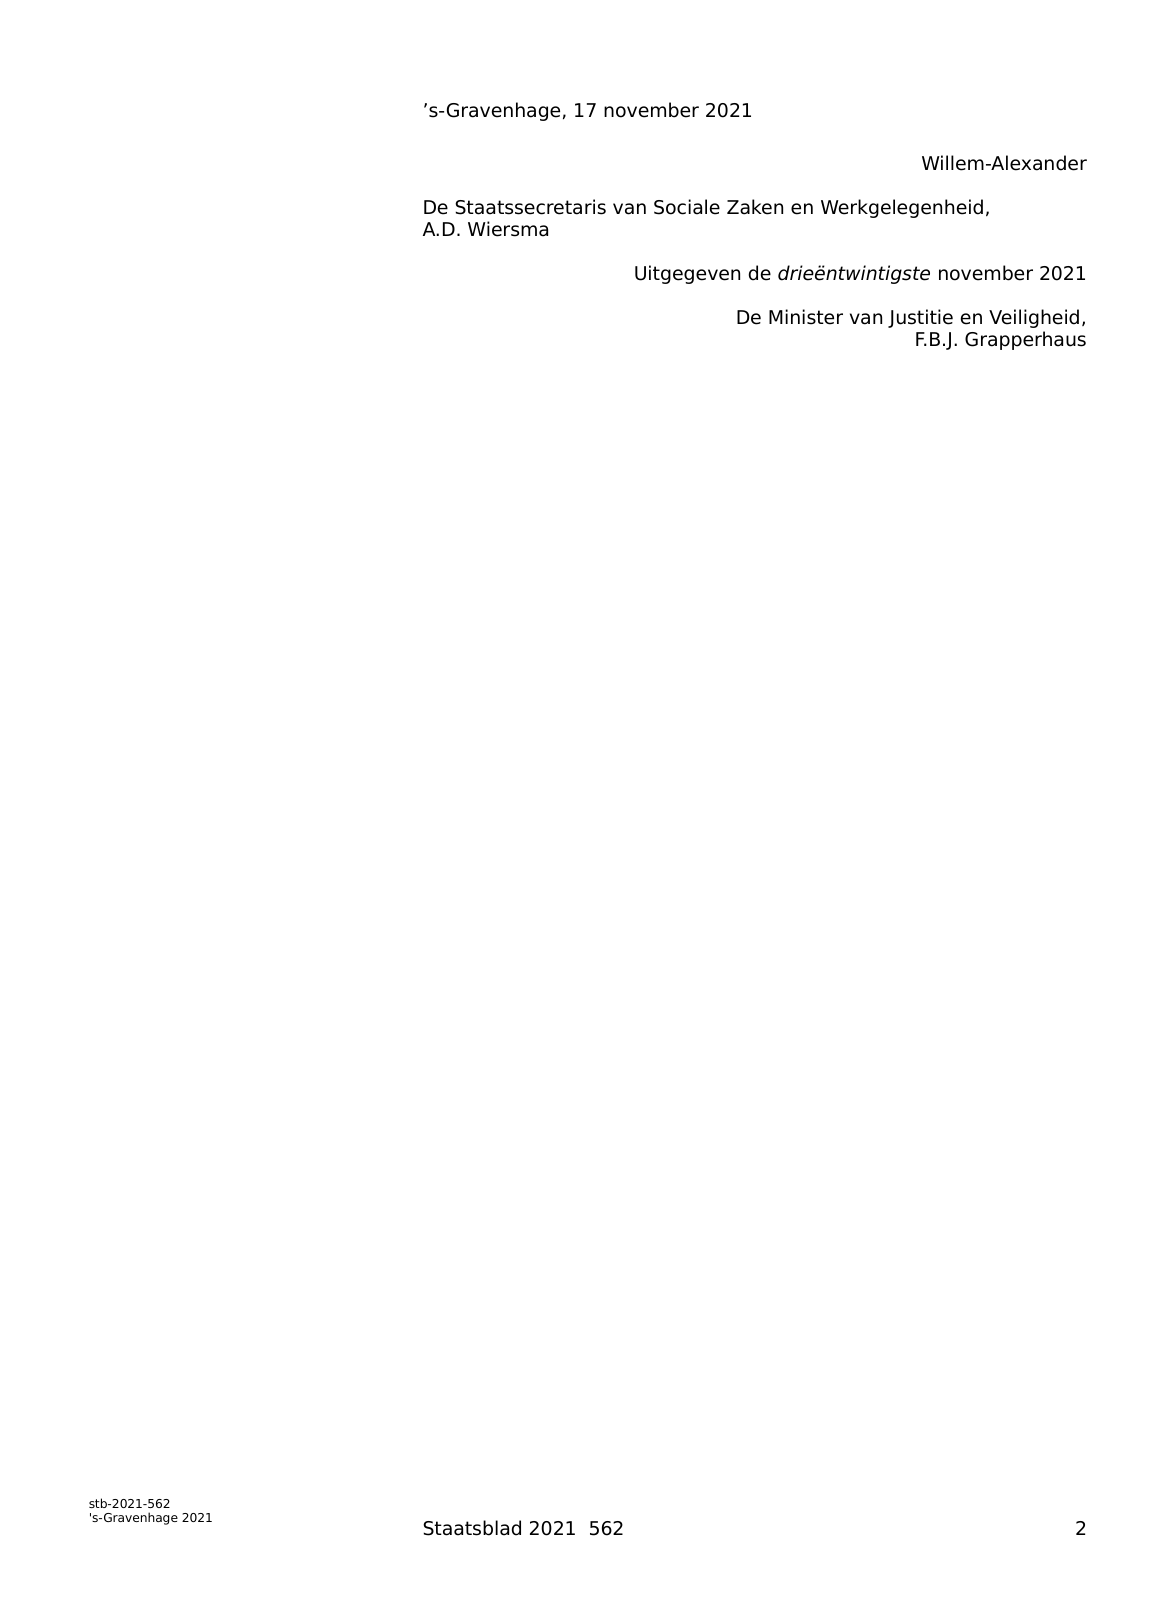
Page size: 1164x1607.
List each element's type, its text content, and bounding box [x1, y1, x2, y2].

text De Staatssecretaris van Sociale Zaken en Werkgelegenheid, A.D. Wiersma [422, 197, 1087, 241]
text De Minister van Justitie en Veiligheid, F.B.J. Grapperhaus [422, 307, 1087, 351]
text ’s-Gravenhage, 17 november 2021 [422, 100, 1087, 122]
text stb-2021-562 [88, 1497, 323, 1511]
text Uitgegeven de drieëntwintigste november 2021 [422, 263, 1087, 285]
text 's-Gravenhage 2021 [88, 1511, 323, 1525]
text Willem-Alexander [422, 152, 1087, 174]
